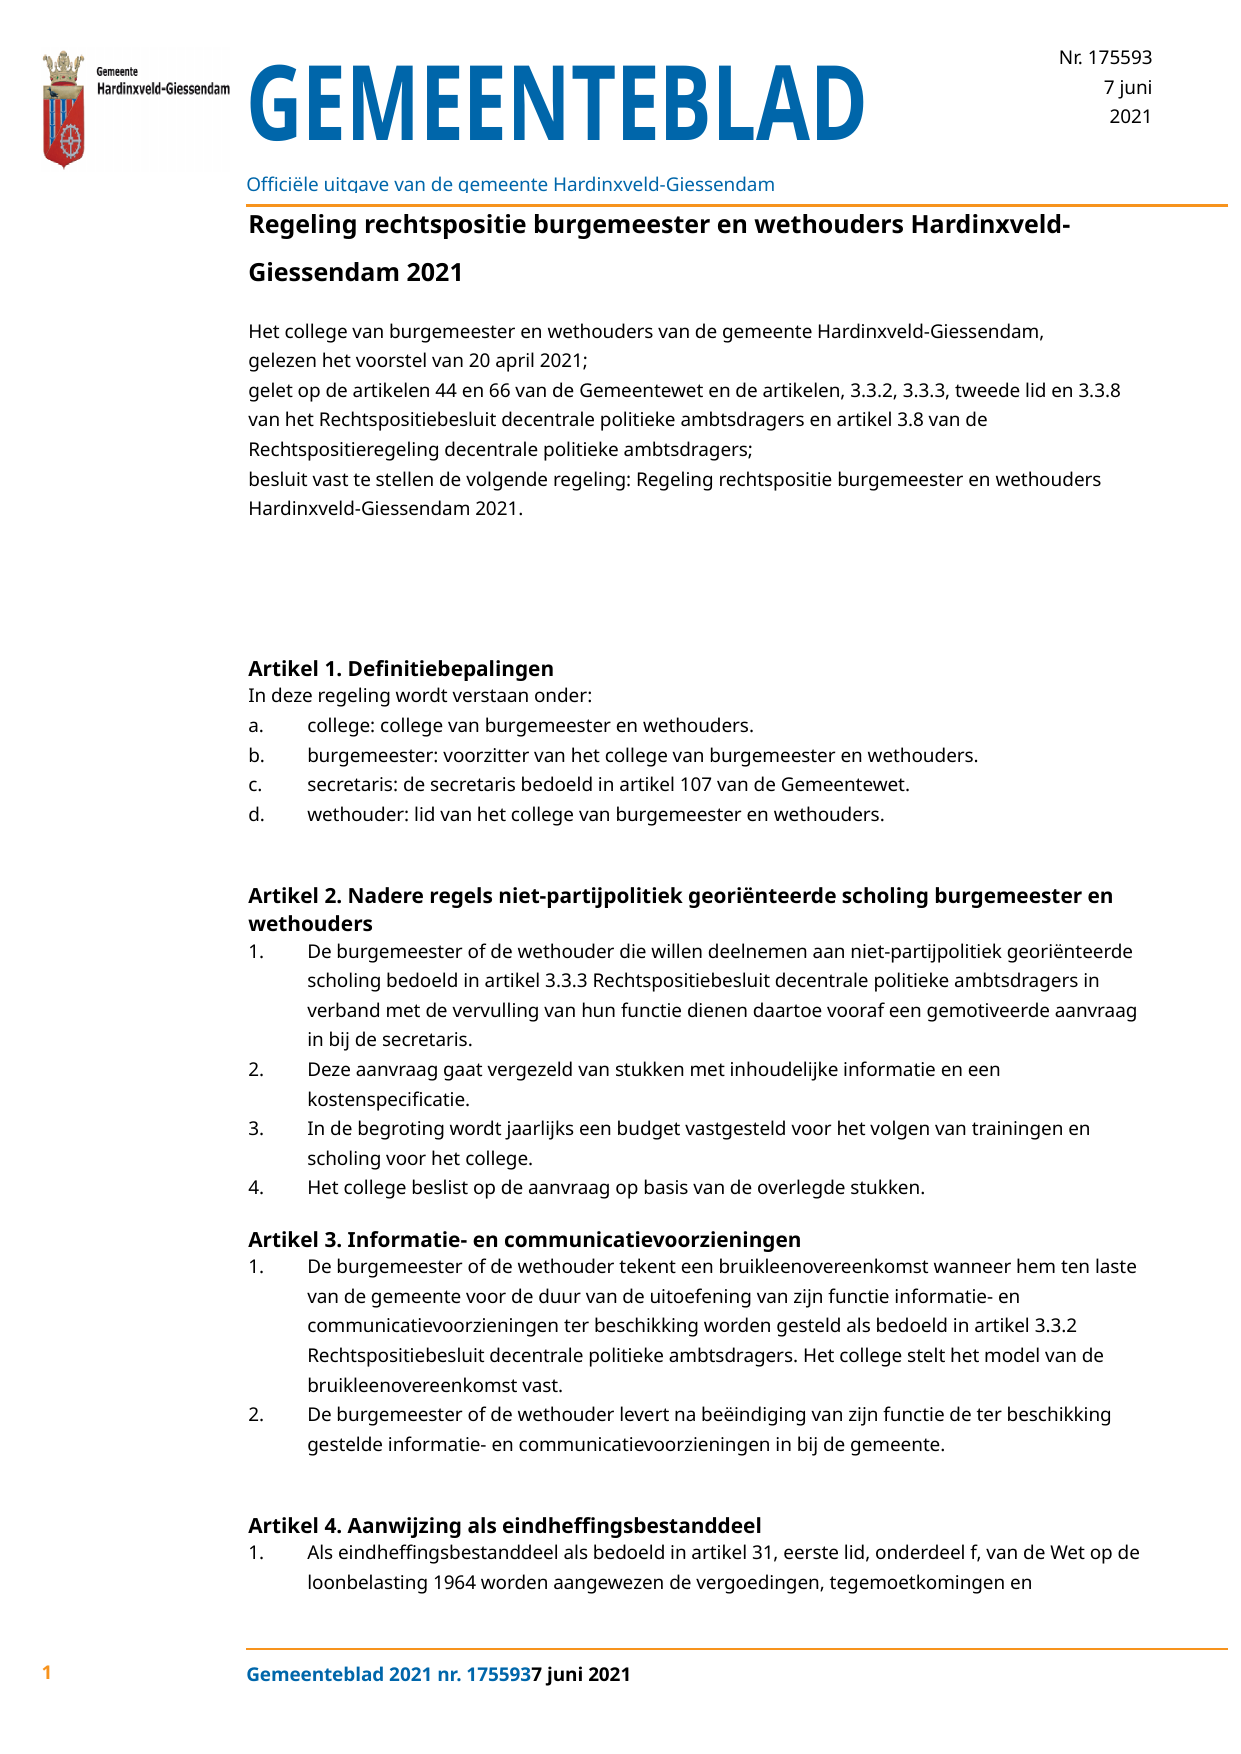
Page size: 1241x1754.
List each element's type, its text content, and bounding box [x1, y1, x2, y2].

text Het college van burgemeester en wethouders van de gemeente Hardinxveld-Giessendam, [248, 318, 1152, 344]
text gelet op de artikelen 44 en 66 van de Gemeentewet en de artikelen, 3.3.2, 3.3.3, tweede lid en 3.3.8 van het Rechtspositiebesluit decentrale politieke ambtsdragers en artikel 3.8 van de Rechtspositieregeling decentrale politieke ambtsdragers; [248, 377, 1152, 462]
text Artikel 1. Definitiebepalingen [248, 654, 1152, 683]
text Artikel 4. Aanwijzing als eindheffingsbestanddeel [248, 1511, 1152, 1539]
list secretaris: de secretaris bedoeld in artikel 107 van de Gemeentewet. [248, 771, 1152, 797]
list burgemeester: voorzitter van het college van burgemeester en wethouders. [248, 742, 1152, 768]
list De burgemeester of de wethouder levert na beëindiging van zijn functie de ter beschikking gestelde informatie- en communicatievoorzieningen in bij de gemeente. [248, 1401, 1152, 1457]
text Artikel 2. Nadere regels niet-partijpolitiek georiënteerde scholing burgemeester en wethouders [248, 881, 1152, 938]
list Als eindheffingsbestanddeel als bedoeld in artikel 31, eerste lid, onderdeel f, van de Wet op de loonbelasting 1964 worden aangewezen de vergoedingen, tegemoetkomingen en [248, 1539, 1152, 1595]
list wethouder: lid van het college van burgemeester en wethouders. [248, 801, 1152, 827]
list Het college beslist op de aanvraag op basis van de overlegde stukken. [248, 1174, 1152, 1200]
list Deze aanvraag gaat vergezeld van stukken met inhoudelijke informatie en een kostenspecificatie. [248, 1056, 1152, 1112]
list In de begroting wordt jaarlijks een budget vastgesteld voor het volgen van trainingen en scholing voor het college. [248, 1115, 1152, 1171]
text gelezen het voorstel van 20 april 2021; [248, 347, 1152, 373]
text Regeling rechtspositie burgemeester en wethouders Hardinxveld-Giessendam 2021 [248, 207, 1152, 288]
list De burgemeester of de wethouder die willen deelnemen aan niet-partijpolitiek georiënteerde scholing bedoeld in artikel 3.3.3 Rechtspositiebesluit decentrale politieke ambtsdragers in verband met de vervulling van hun functie dienen daartoe vooraf een gemotiveerde aanvraag in bij de secretaris. [248, 938, 1152, 1052]
text besluit vast te stellen de volgende regeling: Regeling rechtspositie burgemeester en wethouders Hardinxveld-Giessendam 2021. [248, 466, 1152, 521]
list college: college van burgemeester en wethouders. [248, 712, 1152, 738]
list De burgemeester of de wethouder tekent een bruikleenovereenkomst wanneer hem ten laste van de gemeente voor de duur van de uitoefening van zijn functie informatie- en communicatievoorzieningen ter beschikking worden gesteld als bedoeld in artikel 3.3.2 Rechtspositiebesluit decentrale politieke ambtsdragers. Het college stelt het model van de bruikleenovereenkomst vast. [248, 1253, 1152, 1397]
text In deze regeling wordt verstaan onder: [248, 683, 1152, 708]
picture [41, 47, 231, 172]
text Artikel 3. Informatie- en communicatievoorzieningen [248, 1225, 1152, 1253]
